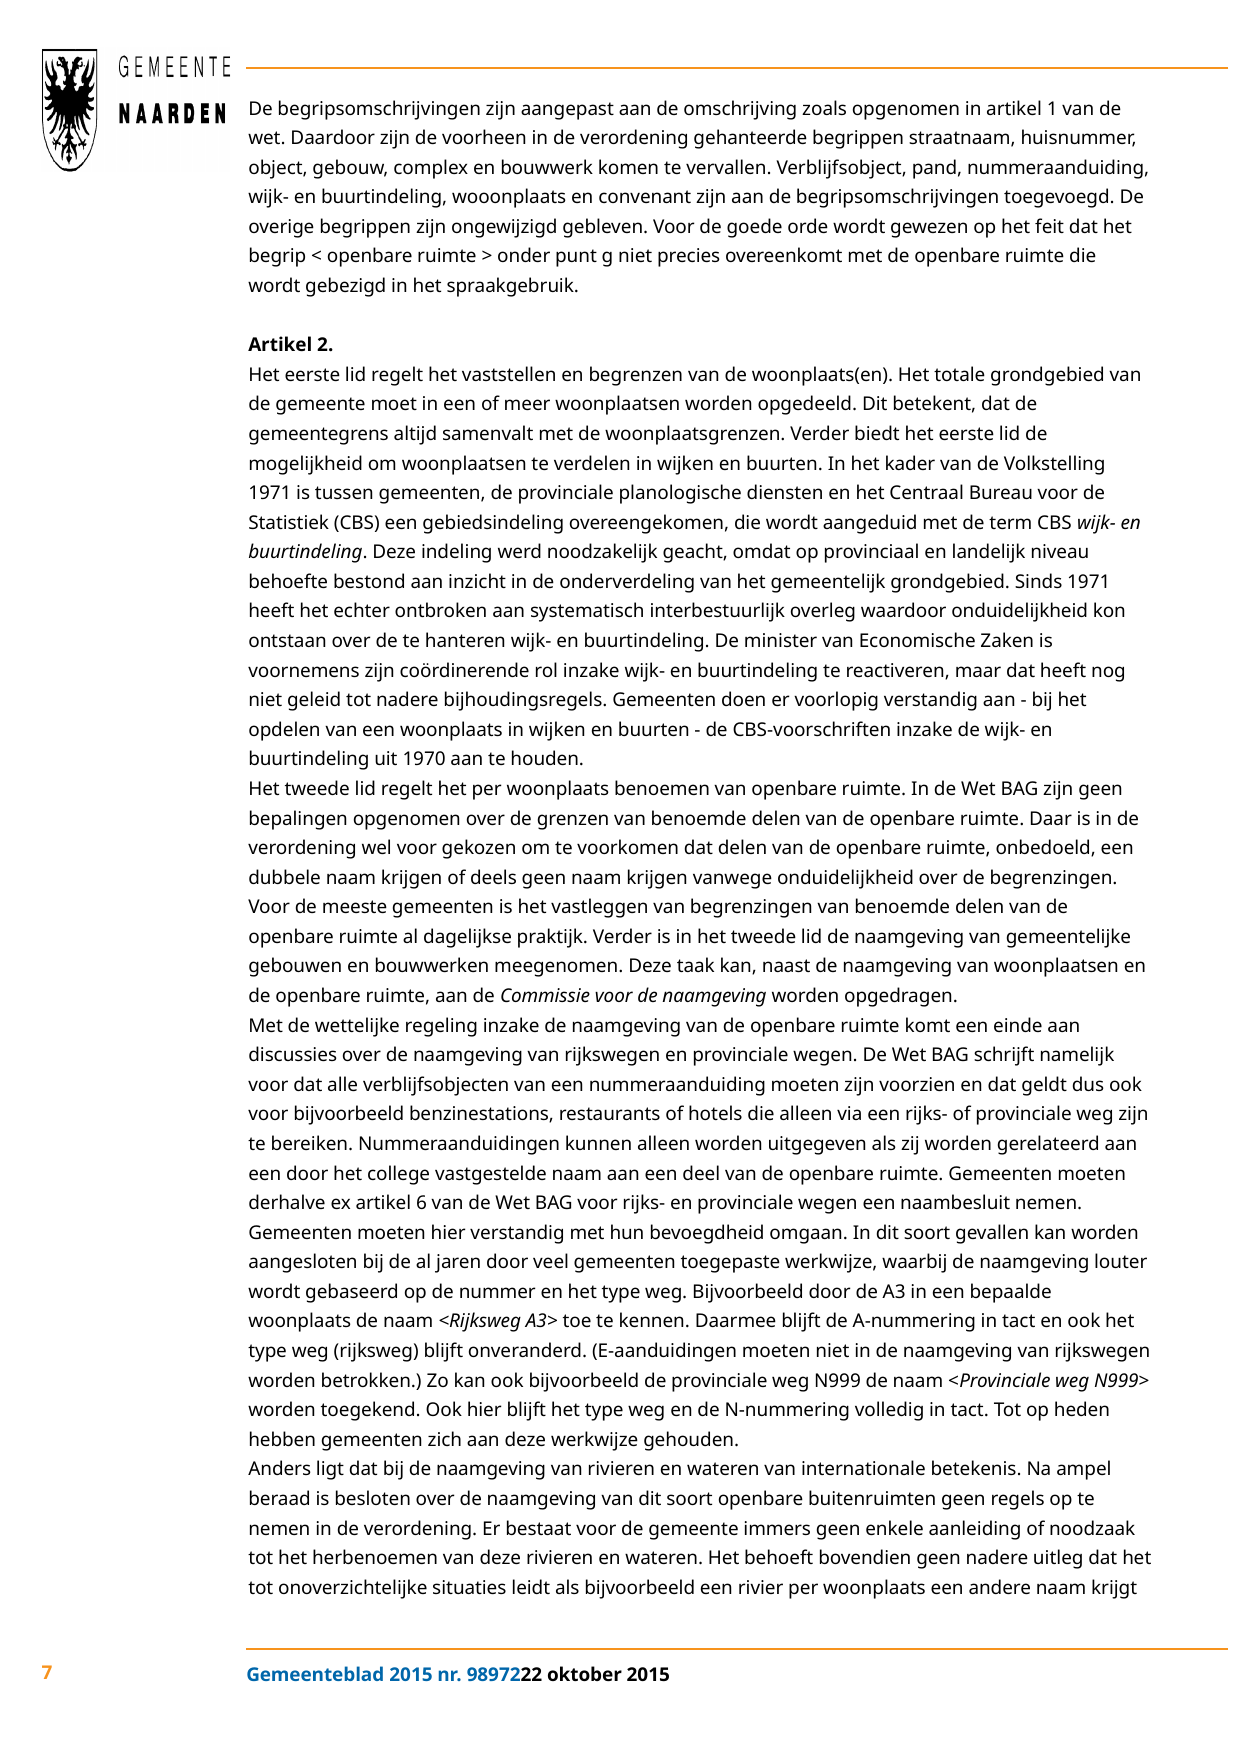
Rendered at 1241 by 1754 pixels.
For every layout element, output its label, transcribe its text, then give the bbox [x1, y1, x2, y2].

text Anders ligt dat bij de naamgeving van rivieren en wateren van internationale betekenis. Na ampel beraad is besloten over de naamgeving van dit soort openbare buitenruimten geen regels op te nemen in de verordening. Er bestaat voor de gemeente immers geen enkele aanleiding of noodzaak tot het herbenoemen van deze rivieren en wateren. Het behoeft bovendien geen nadere uitleg dat het tot onoverzichtelijke situaties leidt als bijvoorbeeld een rivier per woonplaats een andere naam krijgt [248, 1456, 1152, 1600]
text De begripsomschrijvingen zijn aangepast aan de omschrijving zoals opgenomen in artikel 1 van de wet. Daardoor zijn de voorheen in de verordening gehanteerde begrippen straatnaam, huisnummer, object, gebouw, complex en bouwwerk komen te vervallen. Verblijfsobject, pand, nummeraanduiding, wijk- en buurtindeling, wooonplaats en convenant zijn aan de begripsomschrijvingen toegevoegd. De overige begrippen zijn ongewijzigd gebleven. Voor de goede orde wordt gewezen op het feit dat het begrip < openbare ruimte > onder punt g niet precies overeenkomt met de openbare ruimte die wordt gebezigd in het spraakgebruik. [248, 95, 1152, 298]
text Het eerste lid regelt het vaststellen en begrenzen van de woonplaats(en). Het totale grondgebied van de gemeente moet in een of meer woonplaatsen worden opgedeeld. Dit betekent, dat de gemeentegrens altijd samenvalt met de woonplaatsgrenzen. Verder biedt het eerste lid de mogelijkheid om woonplaatsen te verdelen in wijken en buurten. In het kader van de Volkstelling 1971 is tussen gemeenten, de provinciale planologische diensten en het Centraal Bureau voor de Statistiek (CBS) een gebiedsindeling overeengekomen, die wordt aangeduid met de term CBS wijk- en buurtindeling. Deze indeling werd noodzakelijk geacht, omdat op provinciaal en landelijk niveau behoefte bestond aan inzicht in de onderverdeling van het gemeentelijk grondgebied. Sinds 1971 heeft het echter ontbroken aan systematisch interbestuurlijk overleg waardoor onduidelijkheid kon ontstaan over de te hanteren wijk- en buurtindeling. De minister van Economische Zaken is voornemens zijn coördinerende rol inzake wijk- en buurtindeling te reactiveren, maar dat heeft nog niet geleid tot nadere bijhoudingsregels. Gemeenten doen er voorlopig verstandig aan - bij het opdelen van een woonplaats in wijken en buurten - de CBS-voorschriften inzake de wijk- en buurtindeling uit 1970 aan te houden. [248, 361, 1152, 771]
text Met de wettelijke regeling inzake de naamgeving van de openbare ruimte komt een einde aan discussies over de naamgeving van rijkswegen en provinciale wegen. De Wet BAG schrijft namelijk voor dat alle verblijfsobjecten van een nummeraanduiding moeten zijn voorzien en dat geldt dus ook voor bijvoorbeeld benzinestations, restaurants of hotels die alleen via een rijks- of provinciale weg zijn te bereiken. Nummeraanduidingen kunnen alleen worden uitgegeven als zij worden gerelateerd aan een door het college vastgestelde naam aan een deel van de openbare ruimte. Gemeenten moeten derhalve ex artikel 6 van de Wet BAG voor rijks- en provinciale wegen een naambesluit nemen. Gemeenten moeten hier verstandig met hun bevoegdheid omgaan. In dit soort gevallen kan worden aangesloten bij de al jaren door veel gemeenten toegepaste werkwijze, waarbij de naamgeving louter wordt gebaseerd op de nummer en het type weg. Bijvoorbeeld door de A3 in een bepaalde woonplaats de naam <Rijksweg A3> toe te kennen. Daarmee blijft de A-nummering in tact en ook het type weg (rijksweg) blijft onveranderd. (E-aanduidingen moeten niet in de naamgeving van rijkswegen worden betrokken.) Zo kan ook bijvoorbeeld de provinciale weg N999 de naam <Provinciale weg N999> worden toegekend. Ook hier blijft het type weg en de N-nummering volledig in tact. Tot op heden hebben gemeenten zich aan deze werkwijze gehouden. [248, 1012, 1152, 1452]
text Het tweede lid regelt het per woonplaats benoemen van openbare ruimte. In de Wet BAG zijn geen bepalingen opgenomen over de grenzen van benoemde delen van de openbare ruimte. Daar is in de verordening wel voor gekozen om te voorkomen dat delen van de openbare ruimte, onbedoeld, een dubbele naam krijgen of deels geen naam krijgen vanwege onduidelijkheid over de begrenzingen. Voor de meeste gemeenten is het vastleggen van begrenzingen van benoemde delen van de openbare ruimte al dagelijkse praktijk. Verder is in het tweede lid de naamgeving van gemeentelijke gebouwen en bouwwerken meegenomen. Deze taak kan, naast de naamgeving van woonplaatsen en de openbare ruimte, aan de Commissie voor de naamgeving worden opgedragen. [248, 775, 1152, 1008]
text Artikel 2. [248, 331, 1152, 357]
picture [41, 47, 231, 172]
